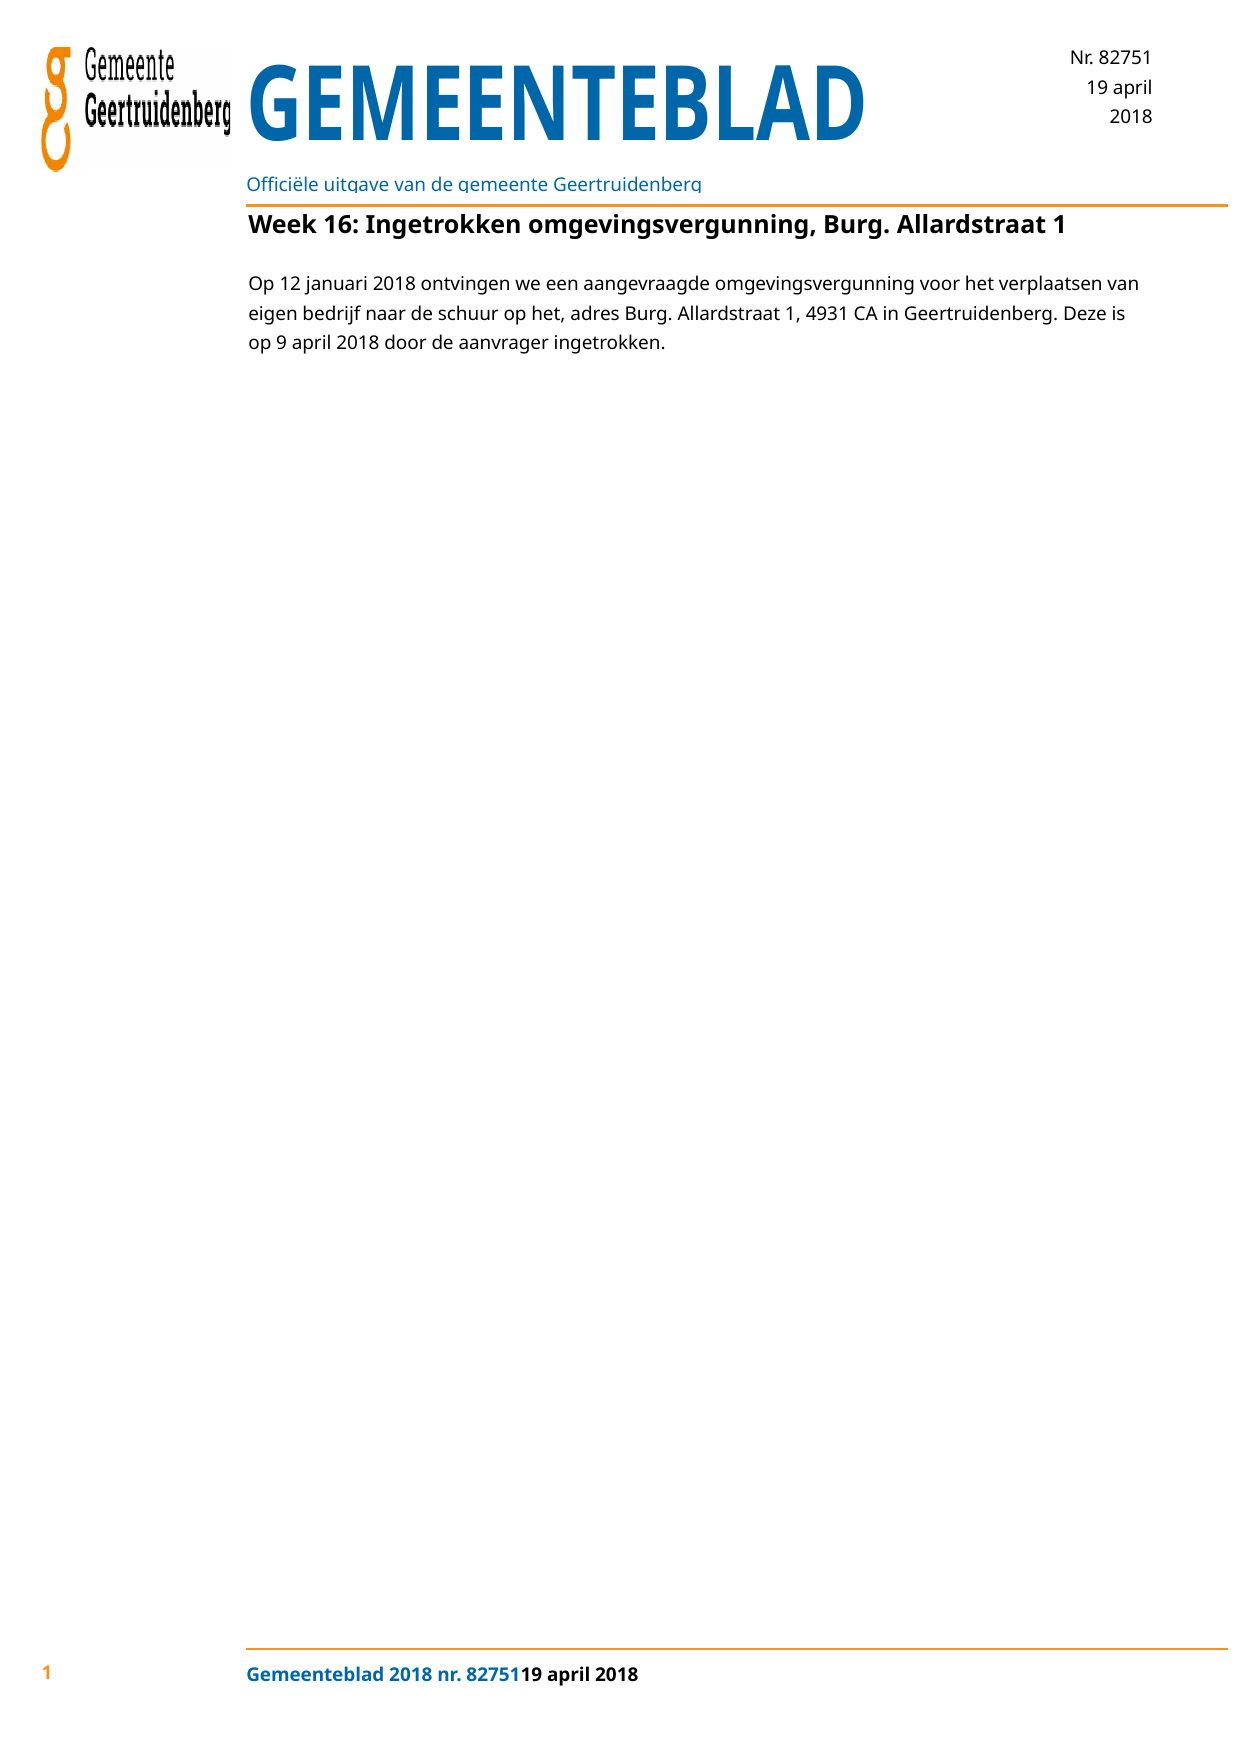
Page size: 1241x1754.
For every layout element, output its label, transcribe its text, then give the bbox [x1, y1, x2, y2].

text Week 16: Ingetrokken omgevingsvergunning, Burg. Allardstraat 1 [248, 207, 1152, 241]
picture [41, 47, 231, 172]
text Op 12 januari 2018 ontvingen we een aangevraagde omgevingsvergunning voor het verplaatsen van eigen bedrijf naar de schuur op het, adres Burg. Allardstraat 1, 4931 CA in Geertruidenberg. Deze is op 9 april 2018 door de aanvrager ingetrokken. [248, 270, 1152, 355]
